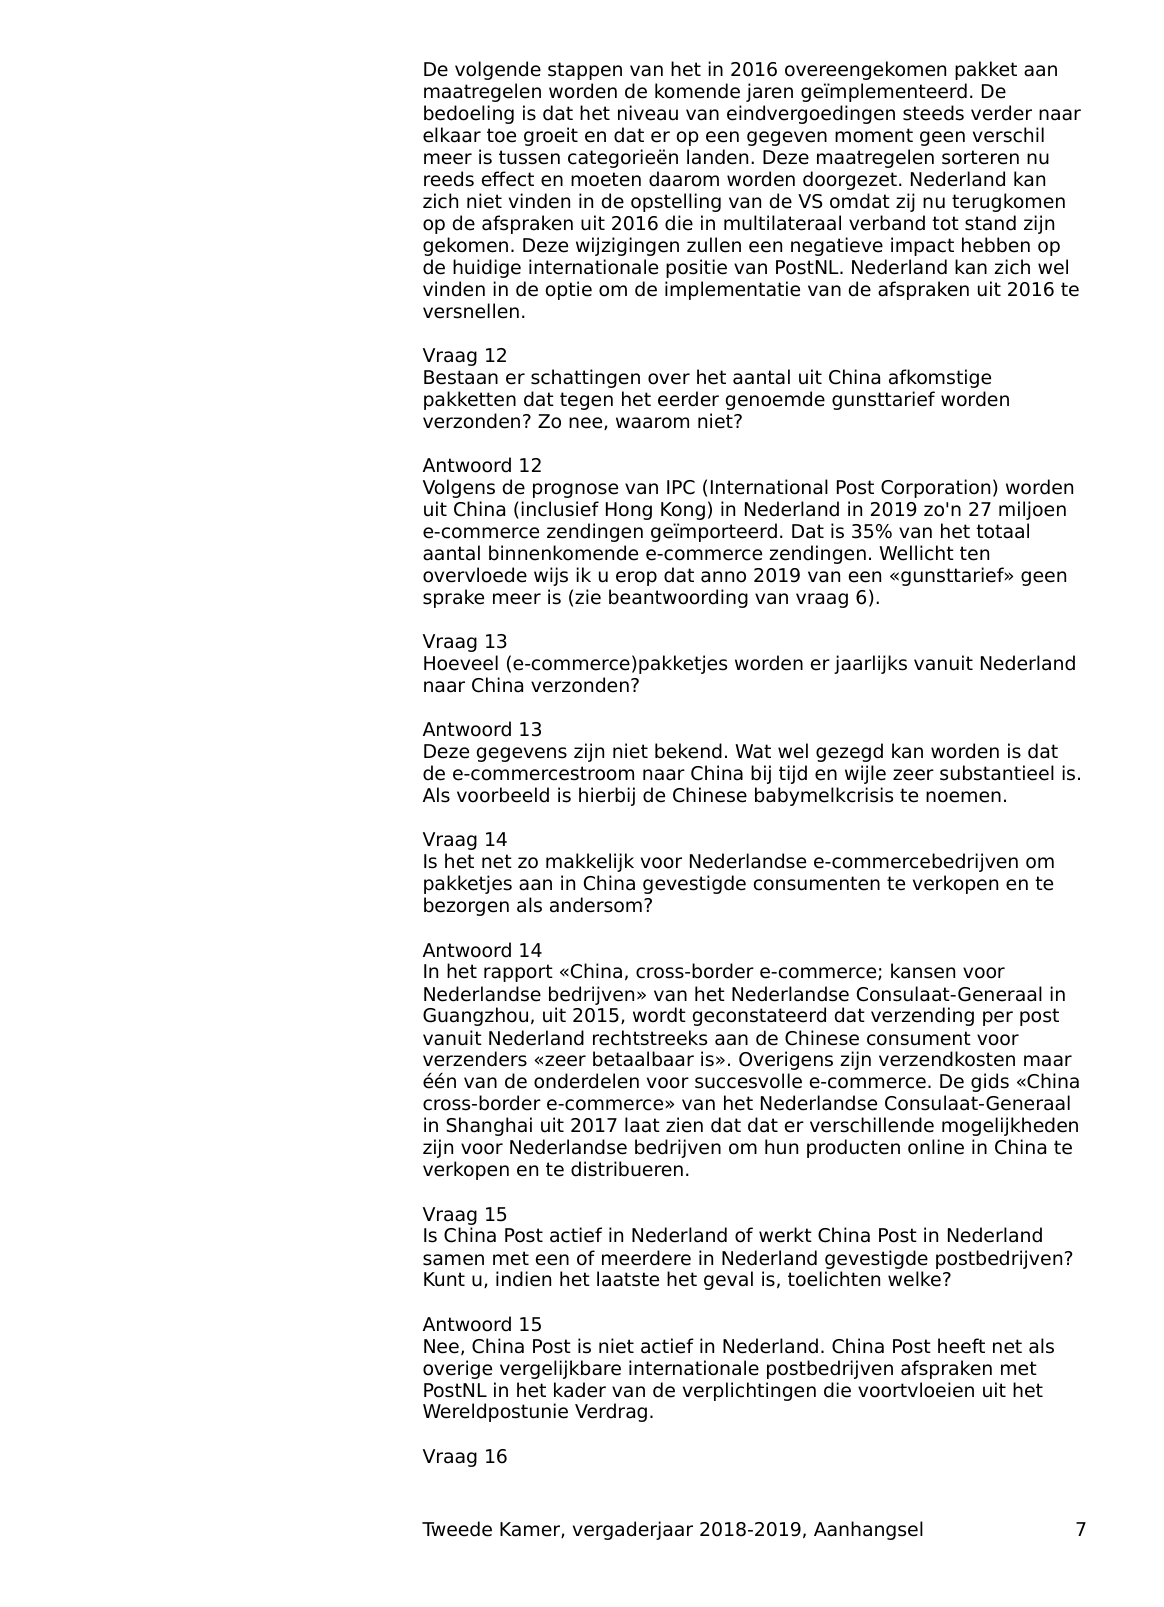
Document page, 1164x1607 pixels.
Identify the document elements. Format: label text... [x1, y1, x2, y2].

text De volgende stappen van het in 2016 overeengekomen pakket aan maatregelen worden de komende jaren geïmplementeerd. De bedoeling is dat het niveau van eindvergoedingen steeds verder naar elkaar toe groeit en dat er op een gegeven moment geen verschil meer is tussen categorieën landen. Deze maatregelen sorteren nu reeds effect en moeten daarom worden doorgezet. Nederland kan zich niet vinden in de opstelling van de VS omdat zij nu terugkomen op de afspraken uit 2016 die in multilateraal verband tot stand zijn gekomen. Deze wijzigingen zullen een negatieve impact hebben op de huidige internationale positie van PostNL. Nederland kan zich wel vinden in de optie om de implementatie van de afspraken uit 2016 te versnellen. [422, 59, 1087, 323]
text Antwoord 13 [422, 719, 1087, 741]
text Bestaan er schattingen over het aantal uit China afkomstige pakketten dat tegen het eerder genoemde gunsttarief worden verzonden? Zo nee, waarom niet? [422, 367, 1087, 433]
text Antwoord 12 [422, 455, 1087, 477]
text Vraag 16 [422, 1446, 1087, 1468]
text Deze gegevens zijn niet bekend. Wat wel gezegd kan worden is dat de e-commercestroom naar China bij tijd en wijle zeer substantieel is. Als voorbeeld is hierbij de Chinese babymelkcrisis te noemen. [422, 741, 1087, 807]
text In het rapport «China, cross-border e-commerce; kansen voor Nederlandse bedrijven» van het Nederlandse Consulaat-Generaal in Guangzhou, uit 2015, wordt geconstateerd dat verzending per post vanuit Nederland rechtstreeks aan de Chinese consument voor verzenders «zeer betaalbaar is». Overigens zijn verzendkosten maar één van de onderdelen voor succesvolle e-commerce. De gids «China cross-border e-commerce» van het Nederlandse Consulaat-Generaal in Shanghai uit 2017 laat zien dat dat er verschillende mogelijkheden zijn voor Nederlandse bedrijven om hun producten online in China te verkopen en te distribueren. [422, 961, 1087, 1181]
text Vraag 14 [422, 829, 1087, 851]
text Vraag 15 [422, 1203, 1087, 1225]
text Vraag 12 [422, 345, 1087, 367]
text Nee, China Post is niet actief in Nederland. China Post heeft net als overige vergelijkbare internationale postbedrijven afspraken met PostNL in het kader van de verplichtingen die voortvloeien uit het Wereldpostunie Verdrag. [422, 1336, 1087, 1423]
text Antwoord 15 [422, 1313, 1087, 1336]
text Hoeveel (e-commerce)pakketjes worden er jaarlijks vanuit Nederland naar China verzonden? [422, 653, 1087, 697]
text Is het net zo makkelijk voor Nederlandse e-commercebedrijven om pakketjes aan in China gevestigde consumenten te verkopen en te bezorgen als andersom? [422, 851, 1087, 917]
text Volgens de prognose van IPC (International Post Corporation) worden uit China (inclusief Hong Kong) in Nederland in 2019 zo'n 27 miljoen e-commerce zendingen geïmporteerd. Dat is 35% van het totaal aantal binnenkomende e-commerce zendingen. Wellicht ten overvloede wijs ik u erop dat anno 2019 van een «gunsttarief» geen sprake meer is (zie beantwoording van vraag 6). [422, 477, 1087, 609]
text Is China Post actief in Nederland of werkt China Post in Nederland samen met een of meerdere in Nederland gevestigde postbedrijven? Kunt u, indien het laatste het geval is, toelichten welke? [422, 1225, 1087, 1291]
text Antwoord 14 [422, 939, 1087, 961]
text Vraag 13 [422, 631, 1087, 653]
